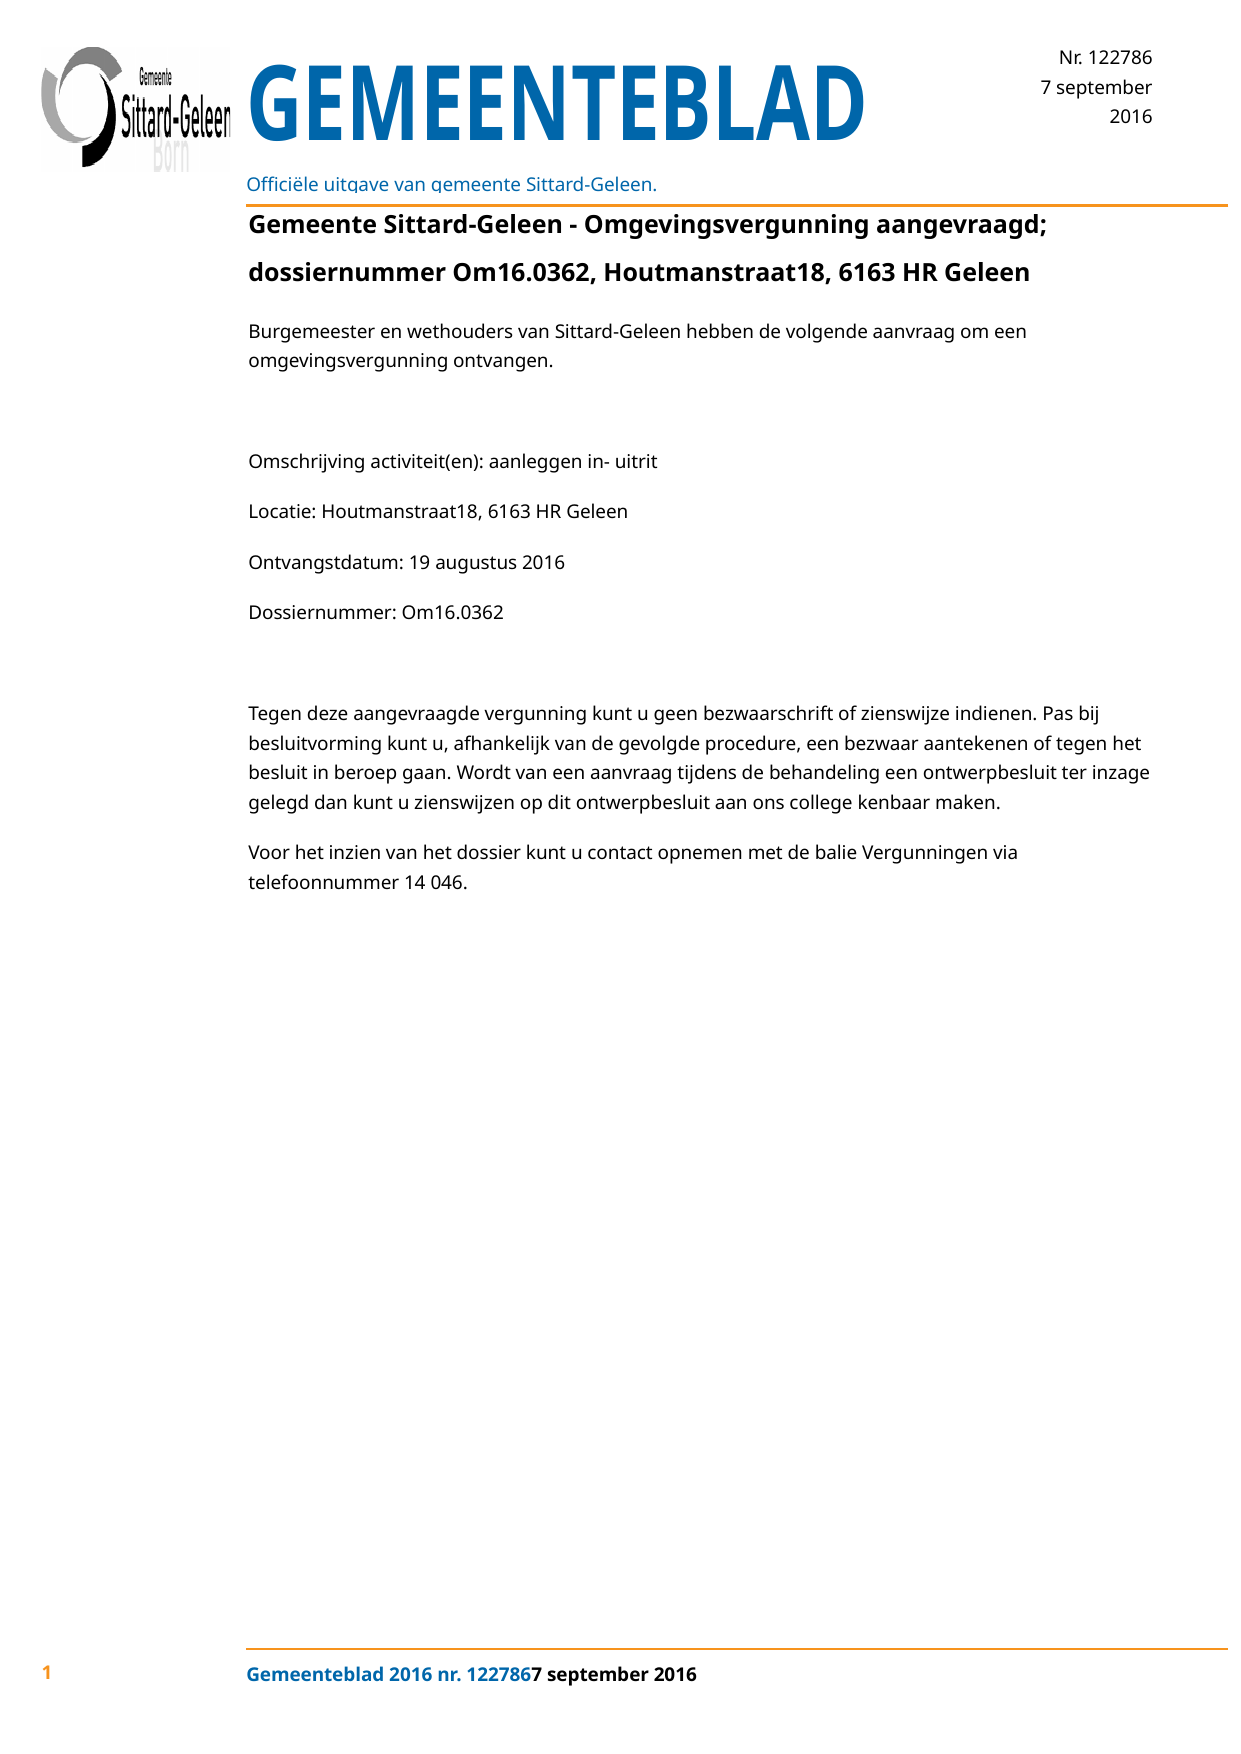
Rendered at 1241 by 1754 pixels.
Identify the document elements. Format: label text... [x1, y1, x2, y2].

text Omschrijving activiteit(en): aanleggen in- uitrit [248, 448, 1152, 474]
text Burgemeester en wethouders van Sittard-Geleen hebben de volgende aanvraag om een omgevingsvergunning ontvangen. [248, 318, 1152, 373]
text Locatie: Houtmanstraat18, 6163 HR Geleen [248, 499, 1152, 524]
text Voor het inzien van het dossier kunt u contact opnemen met de balie Vergunningen via telefoonnummer 14 046. [248, 839, 1152, 895]
text Tegen deze aangevraagde vergunning kunt u geen bezwaarschrift of zienswijze indienen. Pas bij besluitvorming kunt u, afhankelijk van de gevolgde procedure, een bezwaar aantekenen of tegen het besluit in beroep gaan. Wordt van een aanvraag tijdens de behandeling een ontwerpbesluit ter inzage gelegd dan kunt u zienswijzen op dit ontwerpbesluit aan ons college kenbaar maken. [248, 700, 1152, 815]
text Gemeente Sittard-Geleen - Omgevingsvergunning aangevraagd; dossiernummer Om16.0362, Houtmanstraat18, 6163 HR Geleen [248, 207, 1152, 288]
text Dossiernummer: Om16.0362 [248, 599, 1152, 625]
picture [41, 47, 231, 172]
text Ontvangstdatum: 19 augustus 2016 [248, 549, 1152, 575]
